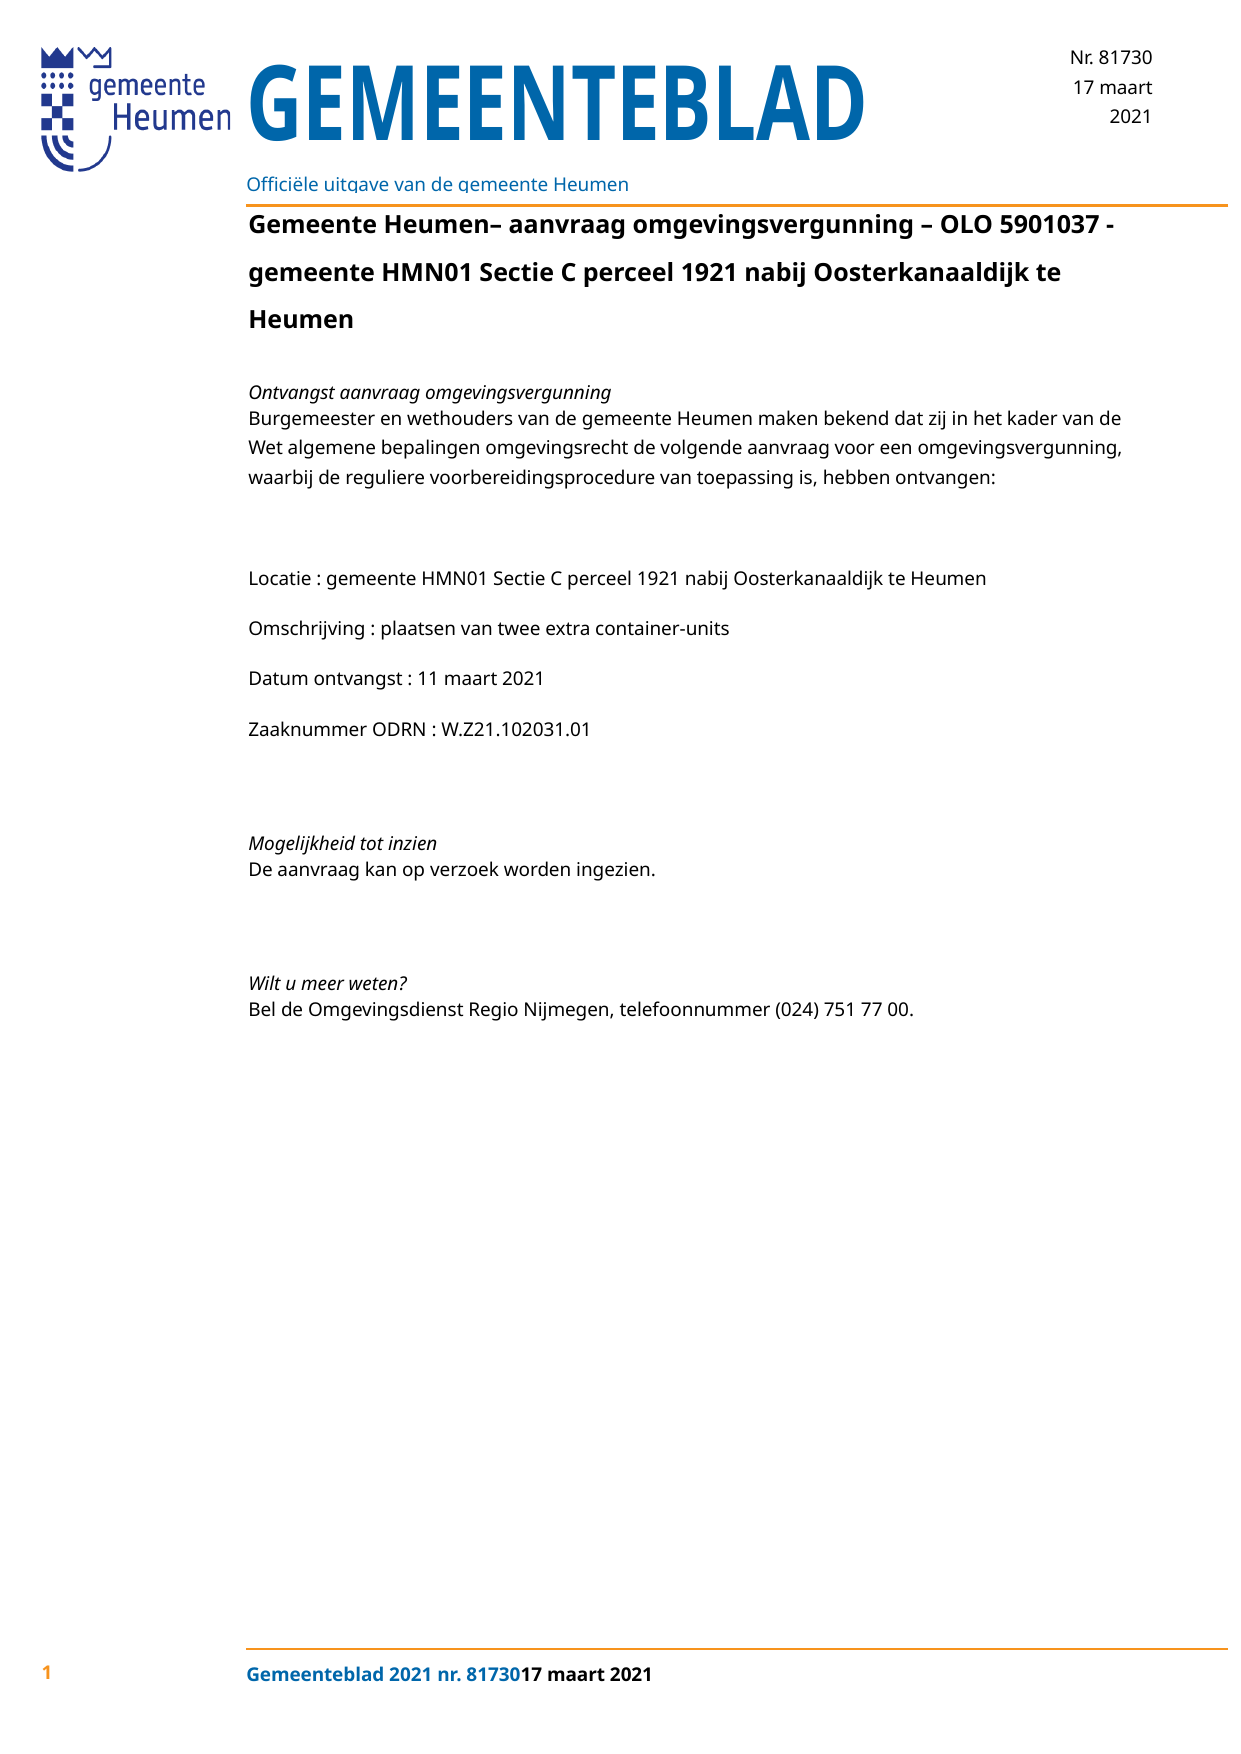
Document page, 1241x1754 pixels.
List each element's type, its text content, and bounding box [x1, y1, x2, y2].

text Wilt u meer weten? [248, 971, 1152, 996]
text Bel de Omgevingsdienst Regio Nijmegen, telefoonnummer (024) 751 77 00. [248, 996, 1152, 1022]
text Omschrijving : plaatsen van twee extra container-units [248, 615, 1152, 641]
text Burgemeester en wethouders van de gemeente Heumen maken bekend dat zij in het kader van de Wet algemene bepalingen omgevingsrecht de volgende aanvraag voor een omgevingsvergunning, waarbij de reguliere voorbereidingsprocedure van toepassing is, hebben ontvangen: [248, 405, 1152, 490]
text Gemeente Heumen– aanvraag omgevingsvergunning – OLO 5901037 - gemeente HMN01 Sectie C perceel 1921 nabij Oosterkanaaldijk te Heumen [248, 207, 1152, 336]
text Zaaknummer ODRN : W.Z21.102031.01 [248, 716, 1152, 742]
text Datum ontvangst : 11 maart 2021 [248, 666, 1152, 691]
text De aanvraag kan op verzoek worden ingezien. [248, 856, 1152, 882]
text Locatie : gemeente HMN01 Sectie C perceel 1921 nabij Oosterkanaaldijk te Heumen [248, 565, 1152, 591]
text Ontvangst aanvraag omgevingsvergunning [248, 379, 1152, 405]
text Mogelijkheid tot inzien [248, 830, 1152, 856]
picture [41, 47, 231, 172]
